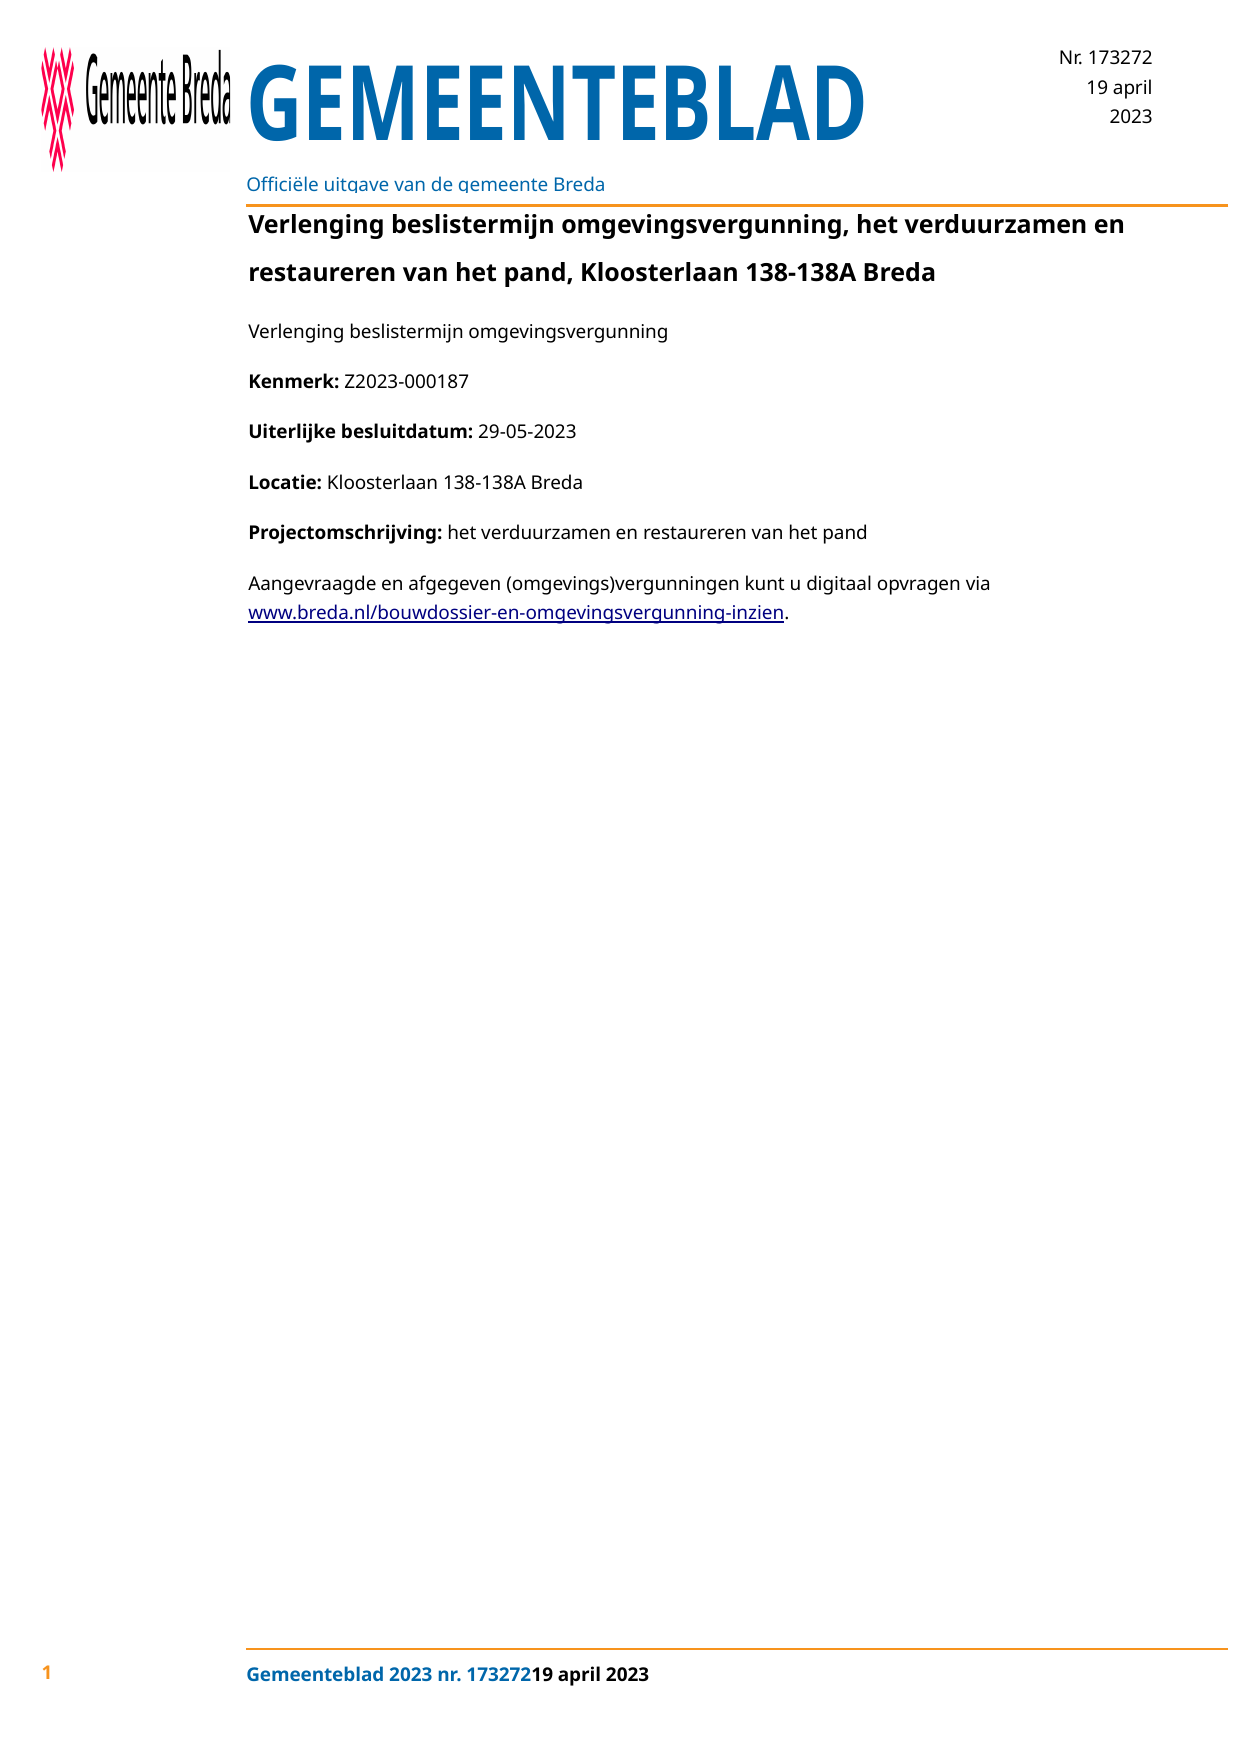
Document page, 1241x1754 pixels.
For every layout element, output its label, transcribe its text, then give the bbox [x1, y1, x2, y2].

text Projectomschrijving: het verduurzamen en restaureren van het pand [248, 519, 1152, 545]
text Aangevraagde en afgegeven (omgevings)vergunningen kunt u digitaal opvragen via www.breda.nl/bouwdossier-en-omgevingsvergunning-inzien. [248, 570, 1152, 625]
picture [41, 47, 231, 172]
text Verlenging beslistermijn omgevingsvergunning [248, 318, 1152, 344]
text Verlenging beslistermijn omgevingsvergunning, het verduurzamen en restaureren van het pand, Kloosterlaan 138-138A Breda [248, 207, 1152, 288]
text Kenmerk: Z2023-000187 [248, 368, 1152, 394]
text Uiterlijke besluitdatum: 29-05-2023 [248, 419, 1152, 444]
text Locatie: Kloosterlaan 138-138A Breda [248, 469, 1152, 495]
